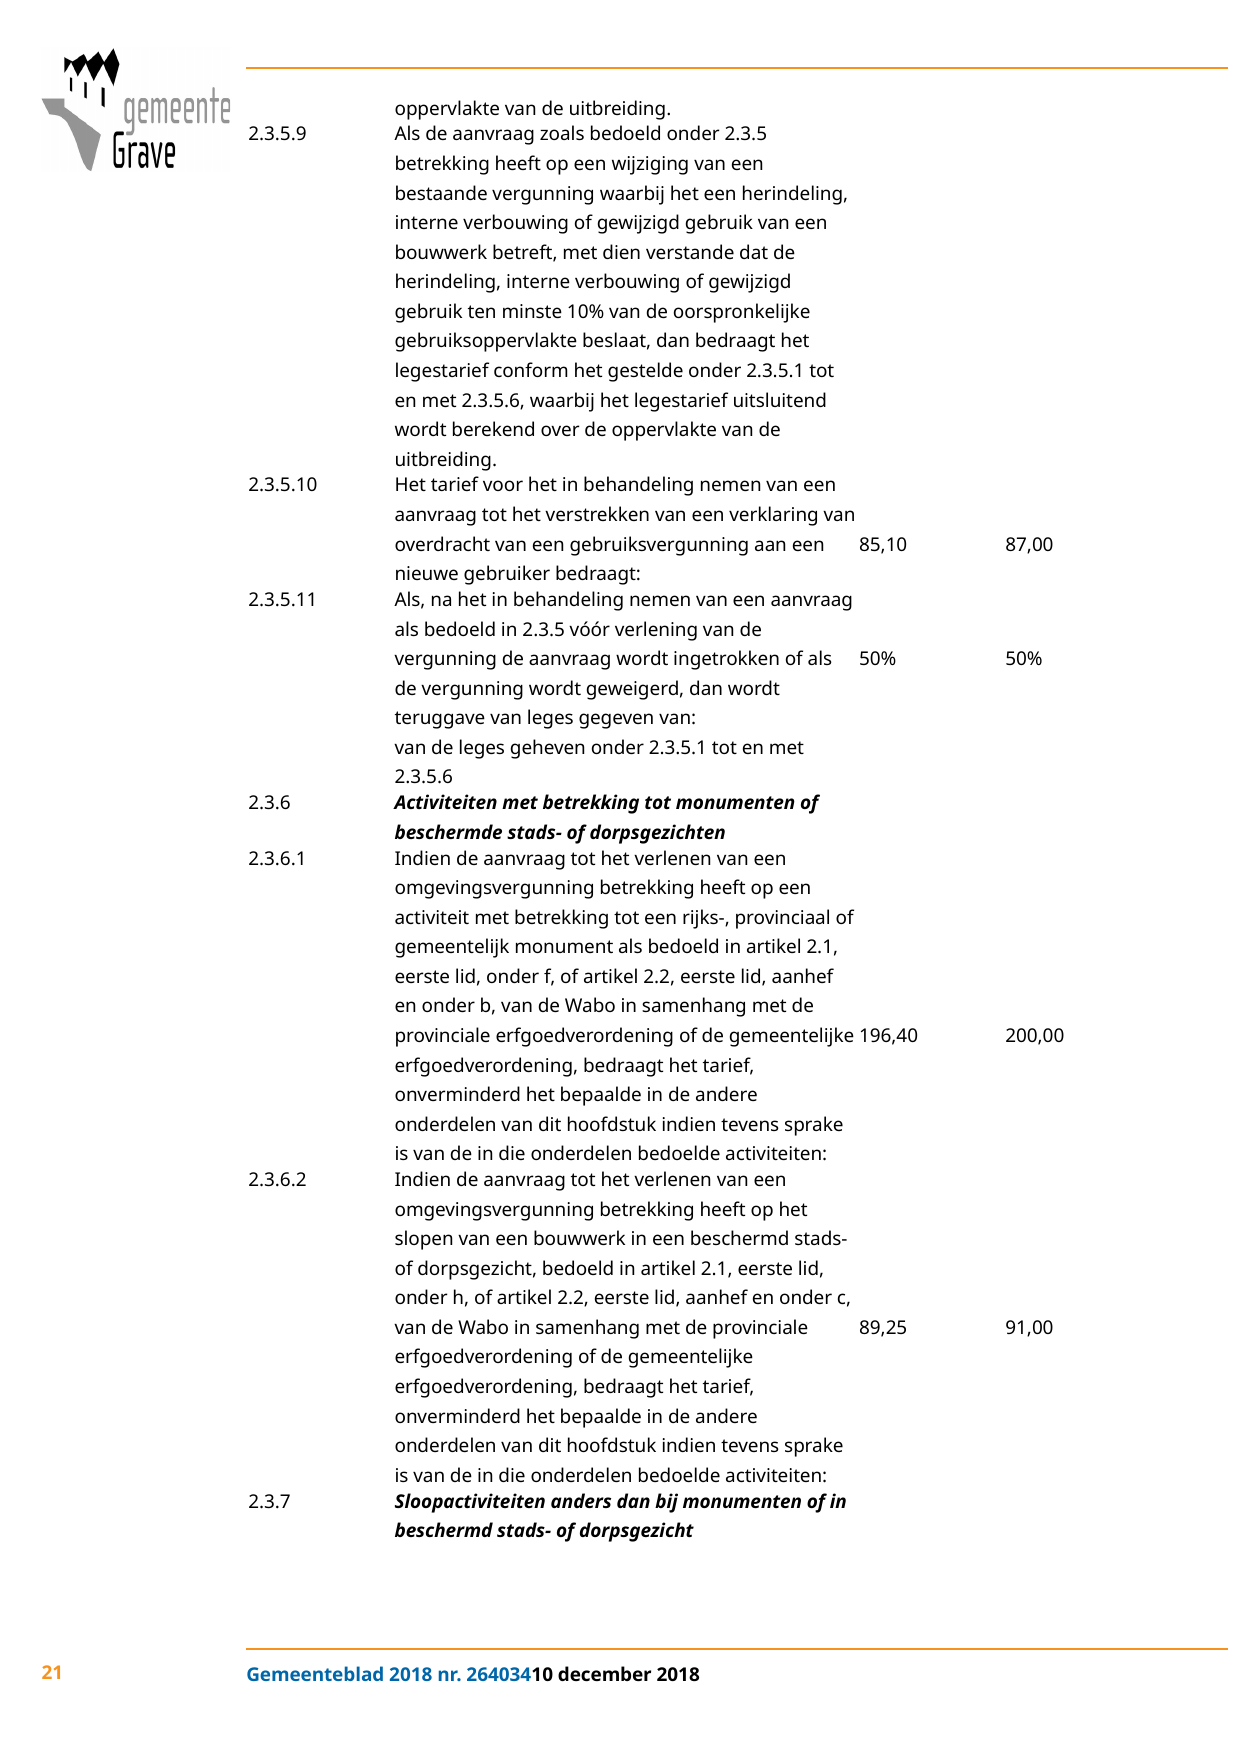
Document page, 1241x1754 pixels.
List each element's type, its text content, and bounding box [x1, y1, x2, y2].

table_cell [1005, 95, 1152, 121]
table_cell 85,10 [859, 472, 1005, 586]
table_cell [248, 95, 394, 121]
table_cell 50% [859, 586, 1005, 789]
table_cell Indien de aanvraag tot het verlenen van een omgevingsvergunning betrekking heeft op een activiteit met betrekking tot een rijks-, provinciaal of gemeentelijk monument als bedoeld in artikel 2.1, eerste lid, onder f, of artikel 2.2, eerste lid, aanhef en onder b, van de Wabo in samenhang met de provinciale erfgoedverordening of de gemeentelijke erfgoedverordening, bedraagt het tarief, onverminderd het bepaalde in de andere onderdelen van dit hoofdstuk indien tevens sprake is van de in die onderdelen bedoelde activiteiten: [394, 845, 859, 1166]
picture [41, 47, 231, 172]
table_cell [859, 1488, 1005, 1543]
table_cell [859, 95, 1005, 121]
table_cell 2.3.6.1 [248, 845, 394, 1166]
table_cell 2.3.5.11 [248, 586, 394, 789]
table_cell 91,00 [1005, 1166, 1152, 1488]
table_cell [1005, 789, 1152, 845]
table_cell 2.3.7 [248, 1488, 394, 1543]
table_cell 2.3.5.10 [248, 472, 394, 586]
table_cell Als de aanvraag zoals bedoeld onder 2.3.5 betrekking heeft op een wijziging van een bestaande vergunning waarbij het een herindeling, interne verbouwing of gewijzigd gebruik van een bouwwerk betreft, met dien verstande dat de herindeling, interne verbouwing of gewijzigd gebruik ten minste 10% van de oorspronkelijke gebruiksoppervlakte beslaat, dan bedraagt het legestarief conform het gestelde onder 2.3.5.1 tot en met 2.3.5.6, waarbij het legestarief uitsluitend wordt berekend over de oppervlakte van de uitbreiding. [394, 121, 859, 472]
table_cell 89,25 [859, 1166, 1005, 1488]
table_cell Indien de aanvraag tot het verlenen van een omgevingsvergunning betrekking heeft op het slopen van een bouwwerk in een beschermd stads- of dorpsgezicht, bedoeld in artikel 2.1, eerste lid, onder h, of artikel 2.2, eerste lid, aanhef en onder c, van de Wabo in samenhang met de provinciale erfgoedverordening of de gemeentelijke erfgoedverordening, bedraagt het tarief, onverminderd het bepaalde in de andere onderdelen van dit hoofdstuk indien tevens sprake is van de in die onderdelen bedoelde activiteiten: [394, 1166, 859, 1488]
table_cell 87,00 [1005, 472, 1152, 586]
table_cell 196,40 [859, 845, 1005, 1166]
table_cell 2.3.6.2 [248, 1166, 394, 1488]
table_cell Sloopactiviteiten anders dan bij monumenten of in beschermd stads- of dorpsgezicht [394, 1488, 859, 1543]
table_cell 50% [1005, 586, 1152, 789]
table_cell Activiteiten met betrekking tot monumenten of beschermde stads- of dorpsgezichten [394, 789, 859, 845]
table_cell [859, 121, 1005, 472]
table_cell Als, na het in behandeling nemen van een aanvraag als bedoeld in 2.3.5 vóór verlening van de vergunning de aanvraag wordt ingetrokken of als de vergunning wordt geweigerd, dan wordt teruggave van leges gegeven van: van de leges geheven onder 2.3.5.1 tot en met 2.3.5.6 [394, 586, 859, 789]
table_cell oppervlakte van de uitbreiding. [394, 95, 859, 121]
table_cell 2.3.5.9 [248, 121, 394, 472]
table_cell [859, 789, 1005, 845]
table_cell [1005, 121, 1152, 472]
table_cell 2.3.6 [248, 789, 394, 845]
table_cell [1005, 1488, 1152, 1543]
table_cell Het tarief voor het in behandeling nemen van een aanvraag tot het verstrekken van een verklaring van overdracht van een gebruiksvergunning aan een nieuwe gebruiker bedraagt: [394, 472, 859, 586]
table_cell 200,00 [1005, 845, 1152, 1166]
